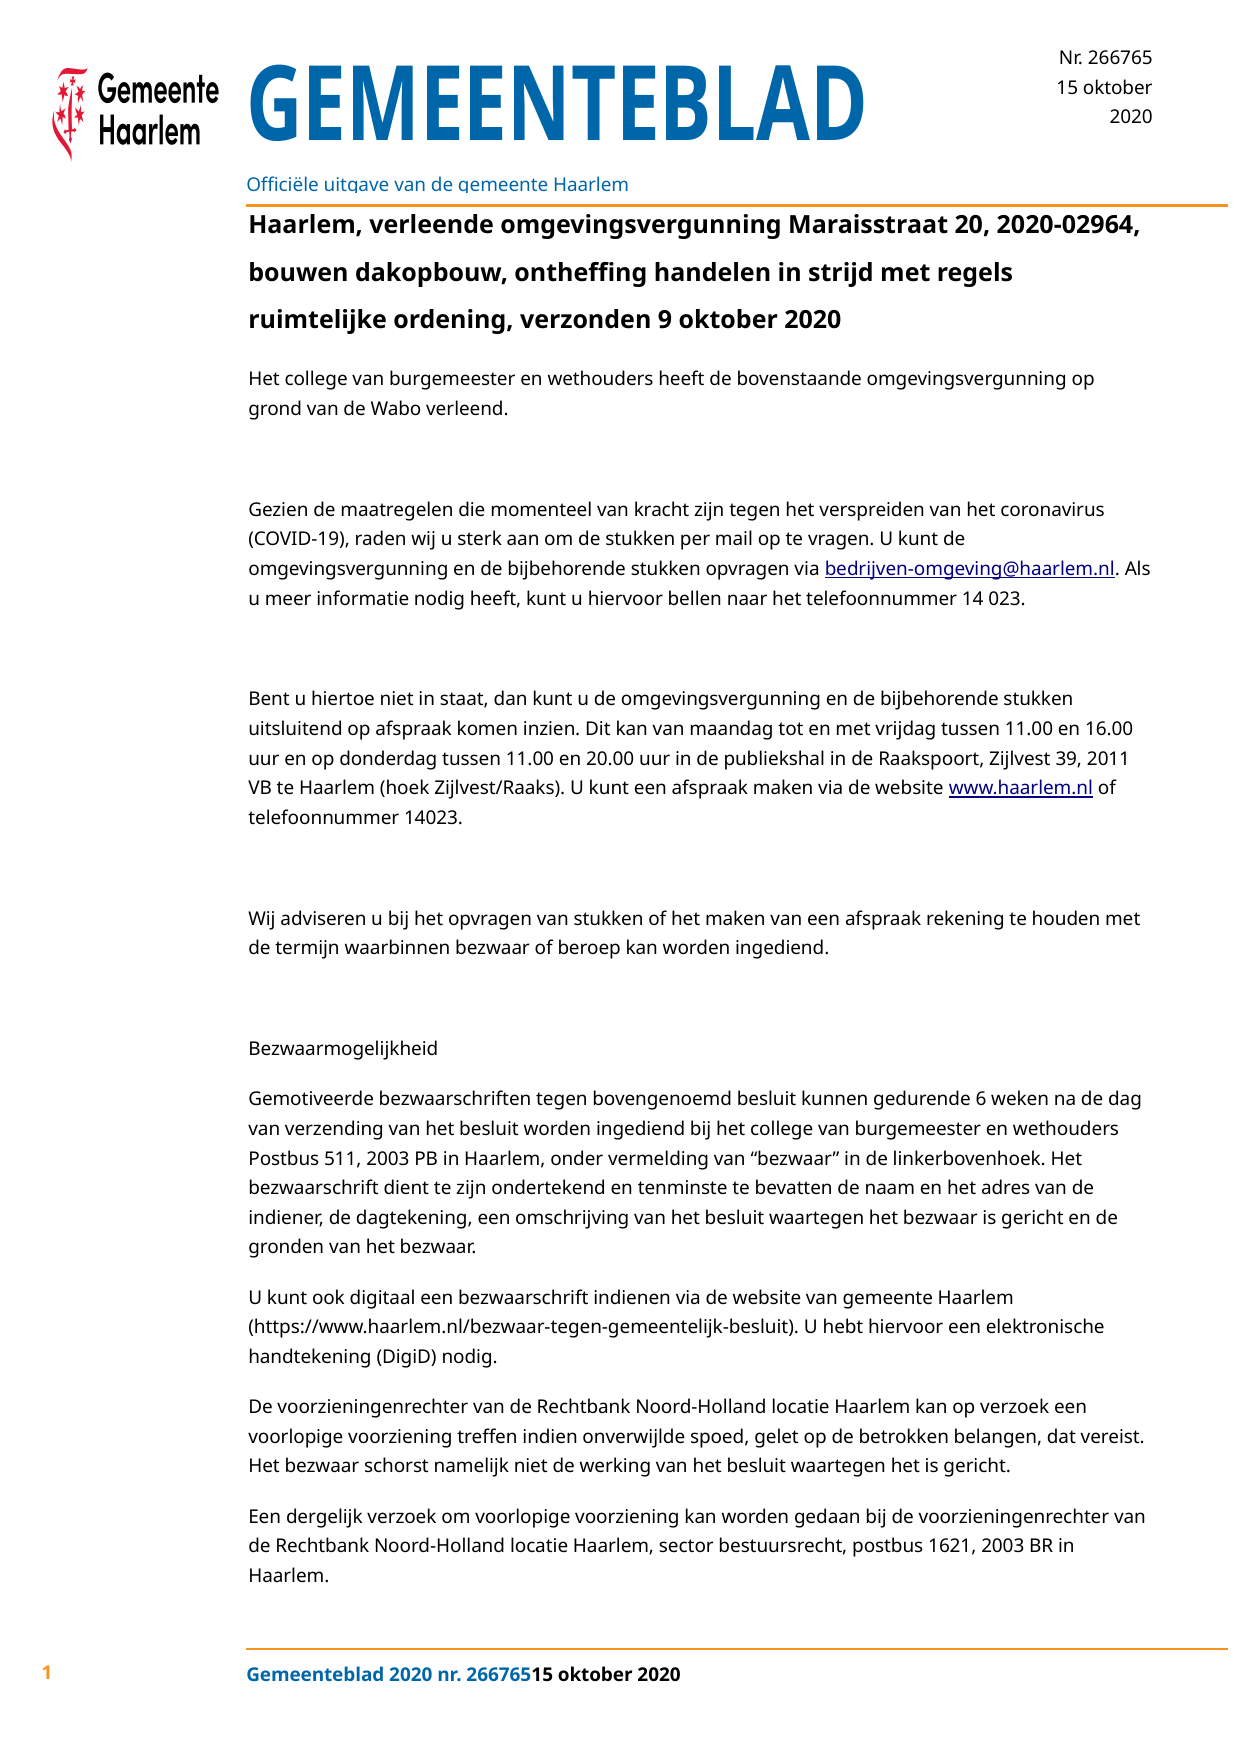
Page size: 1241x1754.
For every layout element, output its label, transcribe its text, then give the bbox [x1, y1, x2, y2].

text Wij adviseren u bij het opvragen van stukken of het maken van een afspraak rekening te houden met de termijn waarbinnen bezwaar of beroep kan worden ingediend. [248, 905, 1152, 960]
picture [41, 47, 231, 172]
text Gemotiveerde bezwaarschriften tegen bovengenoemd besluit kunnen gedurende 6 weken na de dag van verzending van het besluit worden ingediend bij het college van burgemeester en wethouders Postbus 511, 2003 PB in Haarlem, onder vermelding van “bezwaar” in de linkerbovenhoek. Het bezwaarschrift dient te zijn ondertekend en tenminste te bevatten de naam en het adres van de indiener, de dagtekening, een omschrijving van het besluit waartegen het bezwaar is gericht en de gronden van het bezwaar. [248, 1086, 1152, 1259]
text Het college van burgemeester en wethouders heeft de bovenstaande omgevingsvergunning op grond van de Wabo verleend. [248, 366, 1152, 421]
text Gezien de maatregelen die momenteel van kracht zijn tegen het verspreiden van het coronavirus (COVID-19), raden wij u sterk aan om de stukken per mail op te vragen. U kunt de omgevingsvergunning en de bijbehorende stukken opvragen via bedrijven-omgeving@haarlem.nl. Als u meer informatie nodig heeft, kunt u hiervoor bellen naar het telefoonnummer 14 023. [248, 496, 1152, 610]
text Bezwaarmogelijkheid [248, 1035, 1152, 1061]
text De voorzieningenrechter van de Rechtbank Noord-Holland locatie Haarlem kan op verzoek een voorlopige voorziening treffen indien onverwijlde spoed, gelet op de betrokken belangen, dat vereist. Het bezwaar schorst namelijk niet de werking van het besluit waartegen het is gericht. [248, 1393, 1152, 1478]
text Bent u hiertoe niet in staat, dan kunt u de omgevingsvergunning en de bijbehorende stukken uitsluitend op afspraak komen inzien. Dit kan van maandag tot en met vrijdag tussen 11.00 en 16.00 uur en op donderdag tussen 11.00 en 20.00 uur in de publiekshal in de Raakspoort, Zijlvest 39, 2011 VB te Haarlem (hoek Zijlvest/Raaks). U kunt een afspraak maken via de website www.haarlem.nl of telefoonnummer 14023. [248, 686, 1152, 829]
text Een dergelijk verzoek om voorlopige voorziening kan worden gedaan bij de voorzieningenrechter van de Rechtbank Noord-Holland locatie Haarlem, sector bestuursrecht, postbus 1621, 2003 BR in Haarlem. [248, 1503, 1152, 1588]
text Haarlem, verleende omgevingsvergunning Maraisstraat 20, 2020-02964, bouwen dakopbouw, ontheffing handelen in strijd met regels ruimtelijke ordening, verzonden 9 oktober 2020 [248, 207, 1152, 336]
text U kunt ook digitaal een bezwaarschrift indienen via de website van gemeente Haarlem (https://www.haarlem.nl/bezwaar-tegen-gemeentelijk-besluit). U hebt hiervoor een elektronische handtekening (DigiD) nodig. [248, 1284, 1152, 1369]
